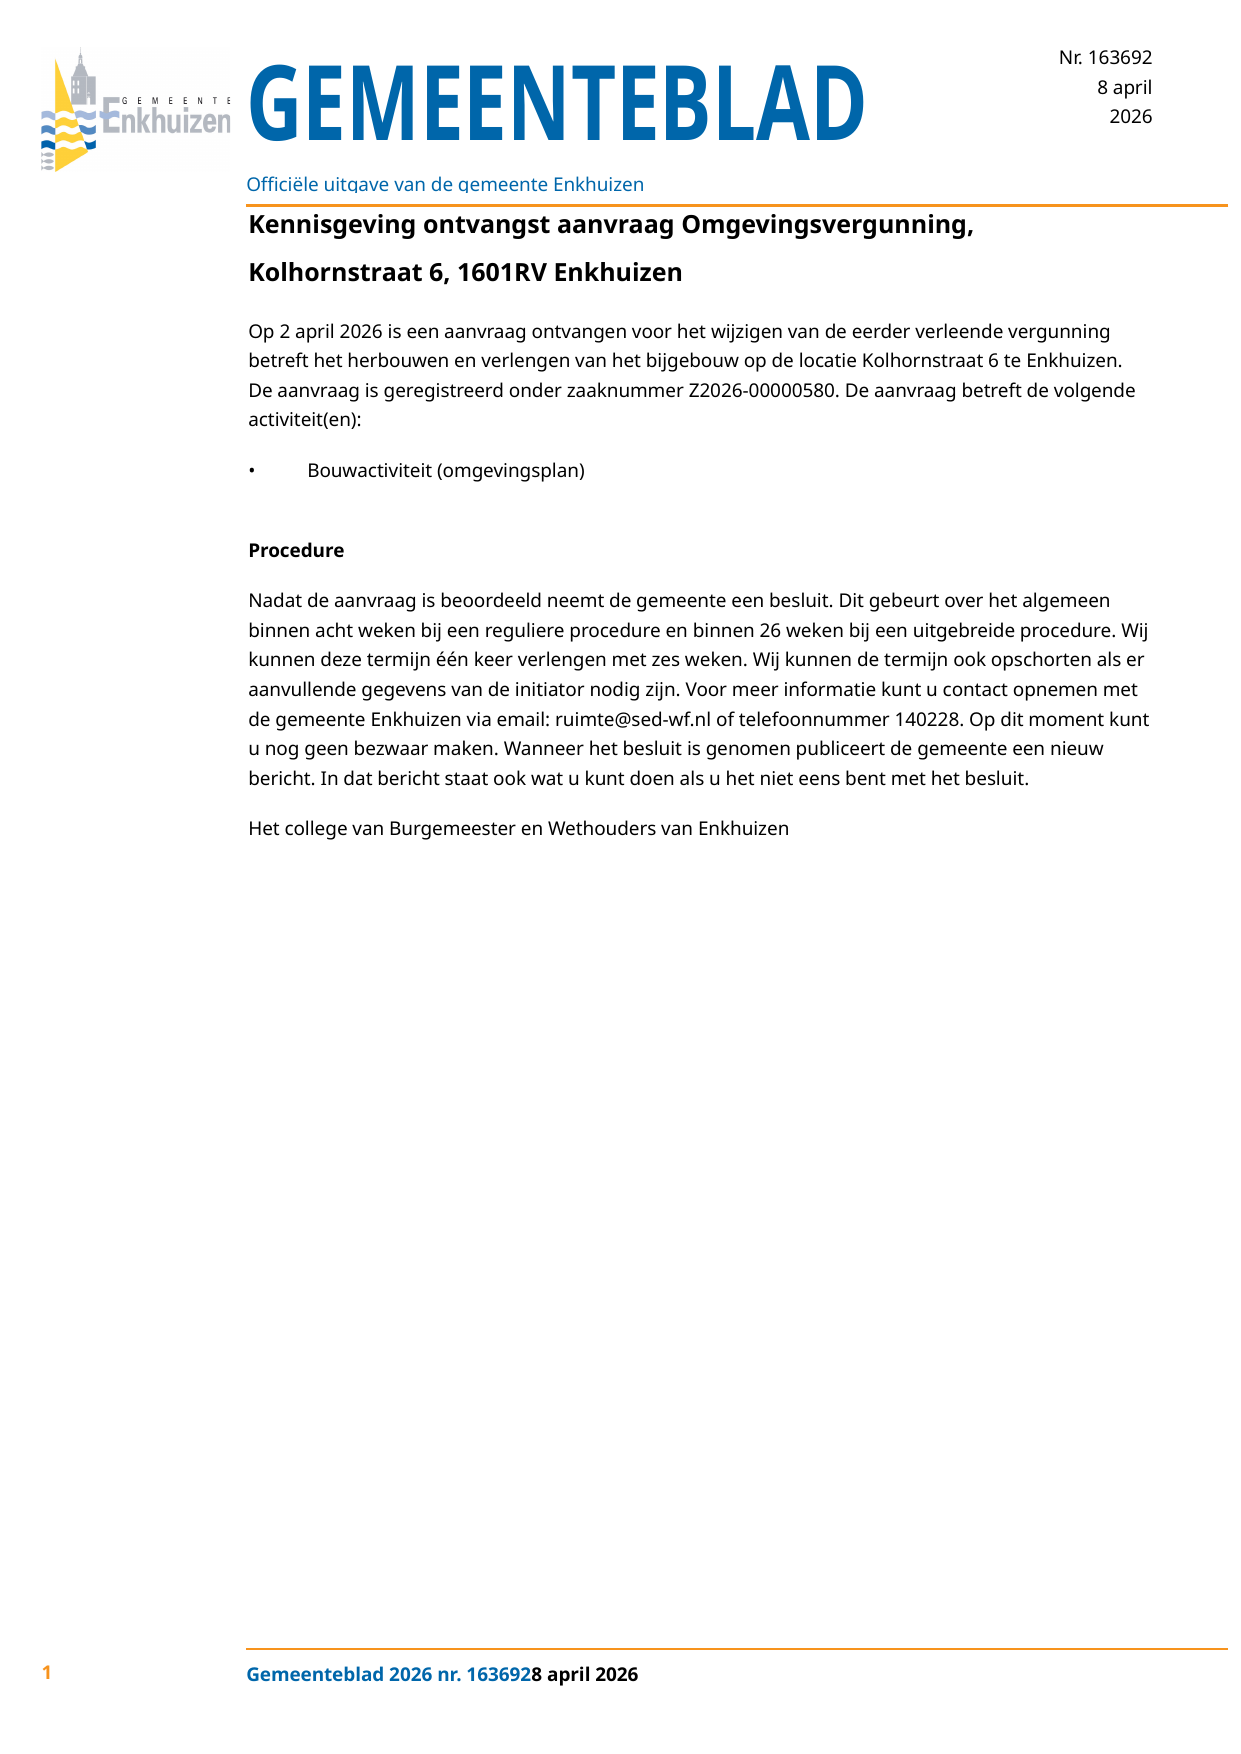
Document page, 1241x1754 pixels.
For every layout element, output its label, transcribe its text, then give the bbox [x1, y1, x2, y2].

text Procedure [248, 537, 1152, 563]
list Bouwactiviteit (omgevingsplan) [248, 457, 1152, 483]
text Nadat de aanvraag is beoordeeld neemt de gemeente een besluit. Dit gebeurt over het algemeen binnen acht weken bij een reguliere procedure en binnen 26 weken bij een uitgebreide procedure. Wij kunnen deze termijn één keer verlengen met zes weken. Wij kunnen de termijn ook opschorten als er aanvullende gegevens van de initiator nodig zijn. Voor meer informatie kunt u contact opnemen met de gemeente Enkhuizen via email: ruimte@sed-wf.nl of telefoonnummer 140228. Op dit moment kunt u nog geen bezwaar maken. Wanneer het besluit is genomen publiceert de gemeente een nieuw bericht. In dat bericht staat ook wat u kunt doen als u het niet eens bent met het besluit. [248, 587, 1152, 791]
text Kennisgeving ontvangst aanvraag Omgevingsvergunning, Kolhornstraat 6, 1601RV Enkhuizen [248, 207, 1152, 288]
text Het college van Burgemeester en Wethouders van Enkhuizen [248, 815, 1152, 841]
picture [41, 47, 231, 172]
text Op 2 april 2026 is een aanvraag ontvangen voor het wijzigen van de eerder verleende vergunning betreft het herbouwen en verlengen van het bijgebouw op de locatie Kolhornstraat 6 te Enkhuizen. De aanvraag is geregistreerd onder zaaknummer Z2026-00000580. De aanvraag betreft de volgende activiteit(en): [248, 318, 1152, 432]
